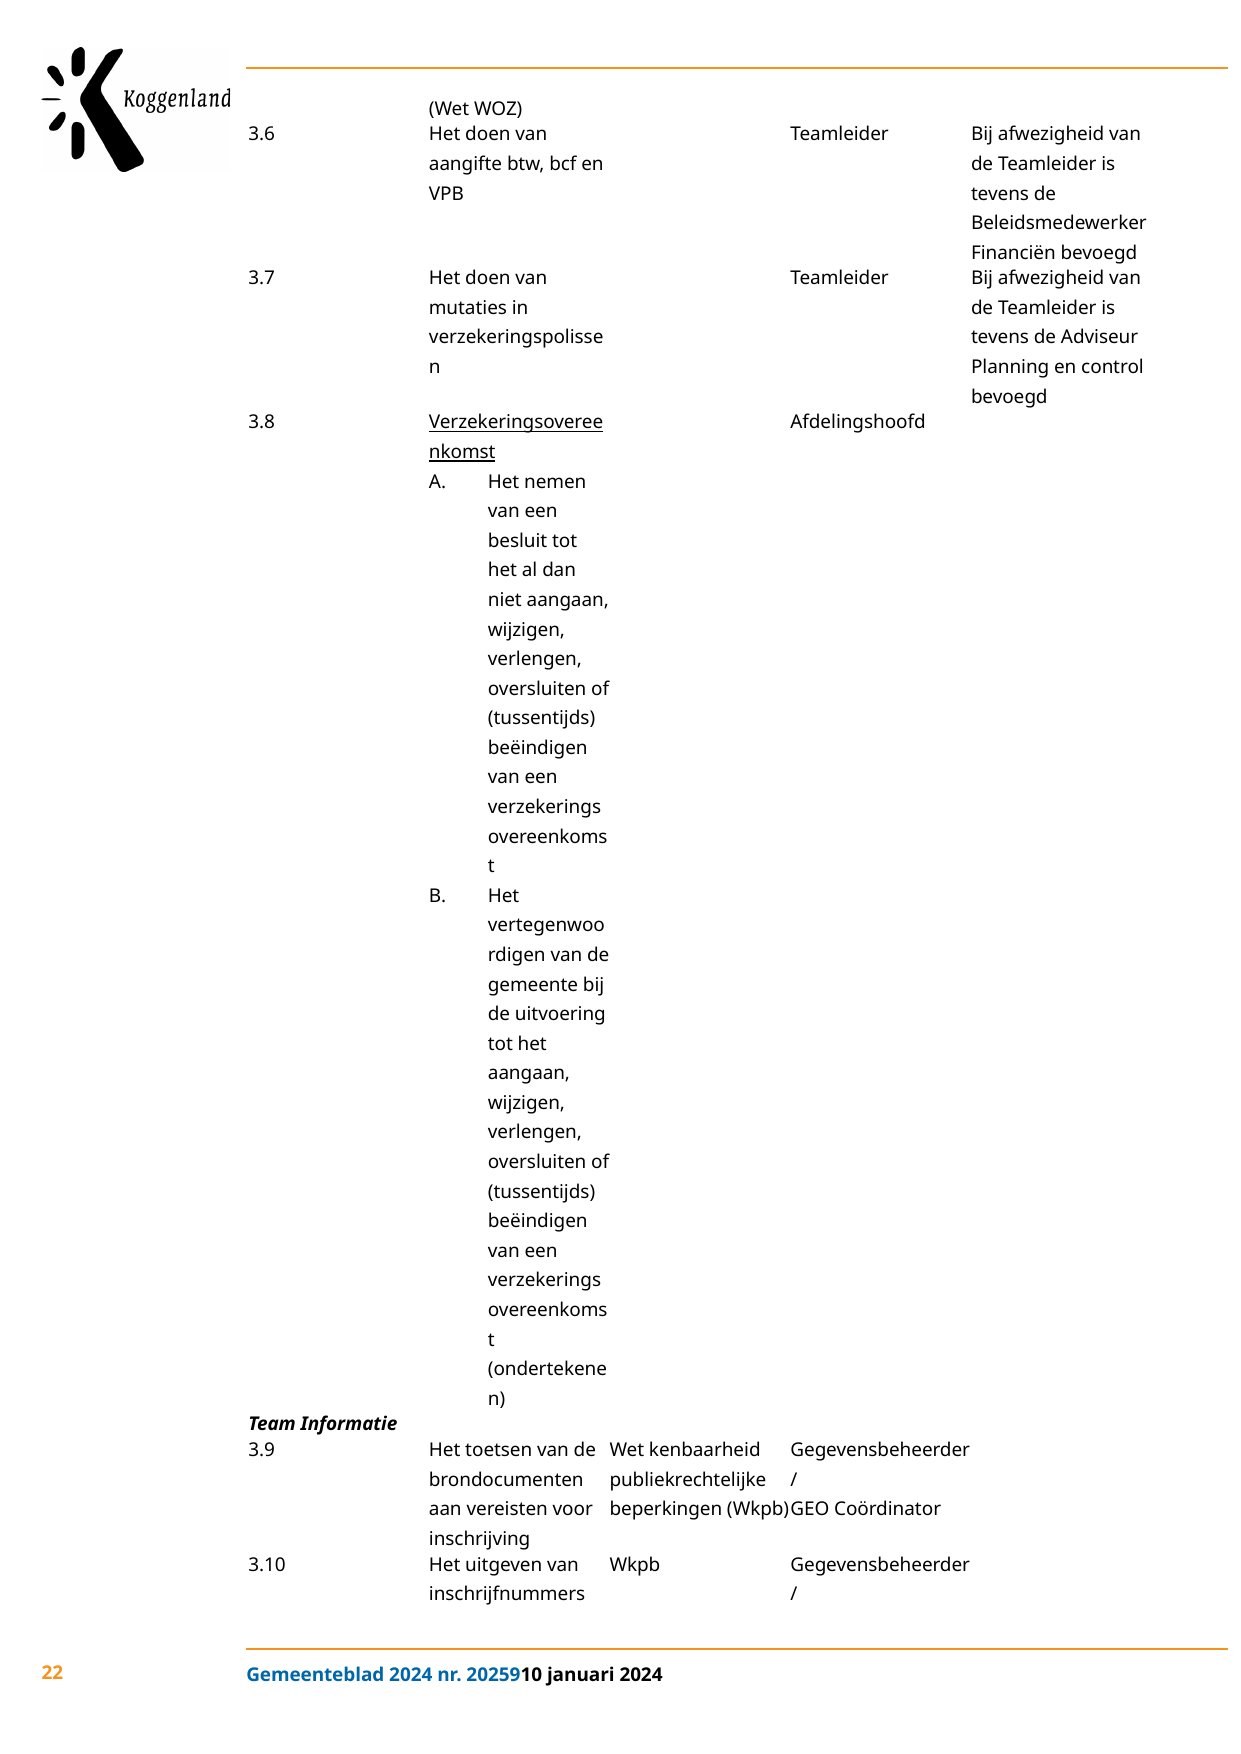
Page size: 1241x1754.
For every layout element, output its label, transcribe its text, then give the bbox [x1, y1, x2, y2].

table_cell [609, 121, 790, 264]
table_cell 3.10 [248, 1551, 429, 1606]
table_cell (Wet WOZ) [429, 95, 609, 121]
table_cell Het doen van mutaties in verzekeringspolissen [429, 265, 609, 409]
table_cell [790, 95, 971, 121]
table_cell Teamleider [790, 121, 971, 264]
table_cell Team Informatie [248, 1411, 1152, 1436]
table_cell Bij afwezigheid van de Teamleider is tevens de Adviseur Planning en control bevoegd [971, 265, 1152, 409]
table_cell [609, 409, 790, 1411]
table_cell [248, 95, 429, 121]
table_cell Het toetsen van de brondocumenten aan vereisten voor inschrijving [429, 1436, 609, 1551]
table_cell Afdelingshoofd [790, 409, 971, 1411]
table_cell Het doen van aangifte btw, bcf en VPB [429, 121, 609, 264]
table_cell [971, 409, 1152, 1411]
table_cell Bij afwezigheid van de Teamleider is tevens de Beleidsmedewerker Financiën bevoegd [971, 121, 1152, 264]
table_cell [971, 1551, 1152, 1606]
table_cell Gegevensbeheerder/ [790, 1551, 971, 1606]
table_cell Verzekeringsovereenkomst Het nemen van een besluit tot het al dan niet aangaan, wijzigen, verlengen, oversluiten of (tussentijds) beëindigen van een verzekeringsovereenkomst Het vertegenwoordigen van de gemeente bij de uitvoering tot het aangaan, wijzigen, verlengen, oversluiten of (tussentijds) beëindigen van een verzekeringsovereenkomst (ondertekenen) [429, 409, 609, 1411]
table_cell [971, 1436, 1152, 1551]
table_cell [609, 95, 790, 121]
table_cell [971, 95, 1152, 121]
picture [41, 47, 231, 172]
table_cell Wet kenbaarheid publiekrechtelijke beperkingen (Wkpb) [609, 1436, 790, 1551]
table_cell Teamleider [790, 265, 971, 409]
table_cell 3.8 [248, 409, 429, 1411]
table_cell [609, 265, 790, 409]
table_cell 3.9 [248, 1436, 429, 1551]
table_cell Het uitgeven van inschrijfnummers [429, 1551, 609, 1606]
table_cell 3.6 [248, 121, 429, 264]
table_cell 3.7 [248, 265, 429, 409]
table_cell Wkpb [609, 1551, 790, 1606]
table_cell Gegevensbeheerder/ GEO Coördinator [790, 1436, 971, 1551]
